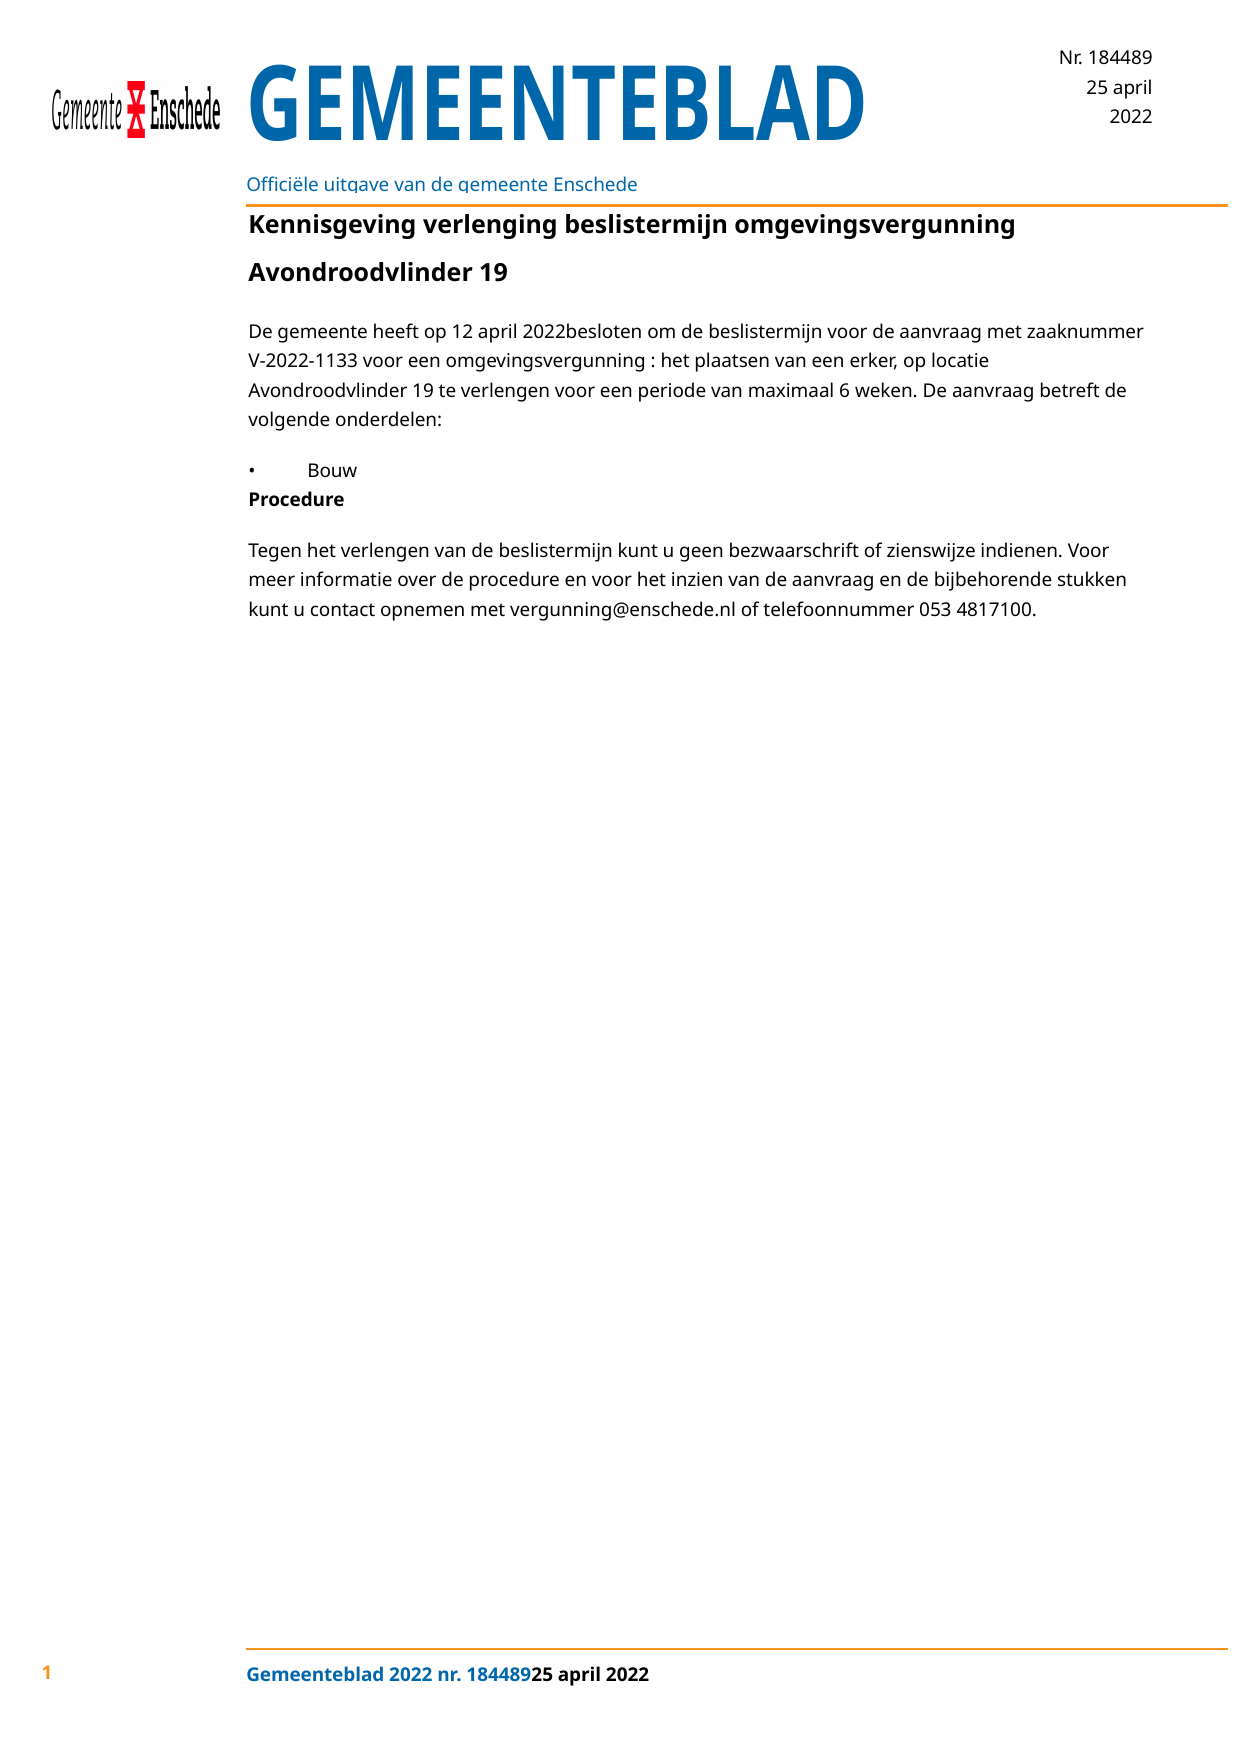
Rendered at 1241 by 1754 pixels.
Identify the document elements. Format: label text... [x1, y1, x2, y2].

text Procedure [248, 487, 1152, 512]
text Kennisgeving verlenging beslistermijn omgevingsvergunning Avondroodvlinder 19 [248, 207, 1152, 288]
list Bouw [248, 457, 1152, 483]
text Tegen het verlengen van de beslistermijn kunt u geen bezwaarschrift of zienswijze indienen. Voor meer informatie over de procedure en voor het inzien van de aanvraag en de bijbehorende stukken kunt u contact opnemen met vergunning@enschede.nl of telefoonnummer 053 4817100. [248, 537, 1152, 622]
text De gemeente heeft op 12 april 2022besloten om de beslistermijn voor de aanvraag met zaaknummer V-2022-1133 voor een omgevingsvergunning : het plaatsen van een erker, op locatie Avondroodvlinder 19 te verlengen voor een periode van maximaal 6 weken. De aanvraag betreft de volgende onderdelen: [248, 318, 1152, 432]
picture [41, 47, 231, 172]
